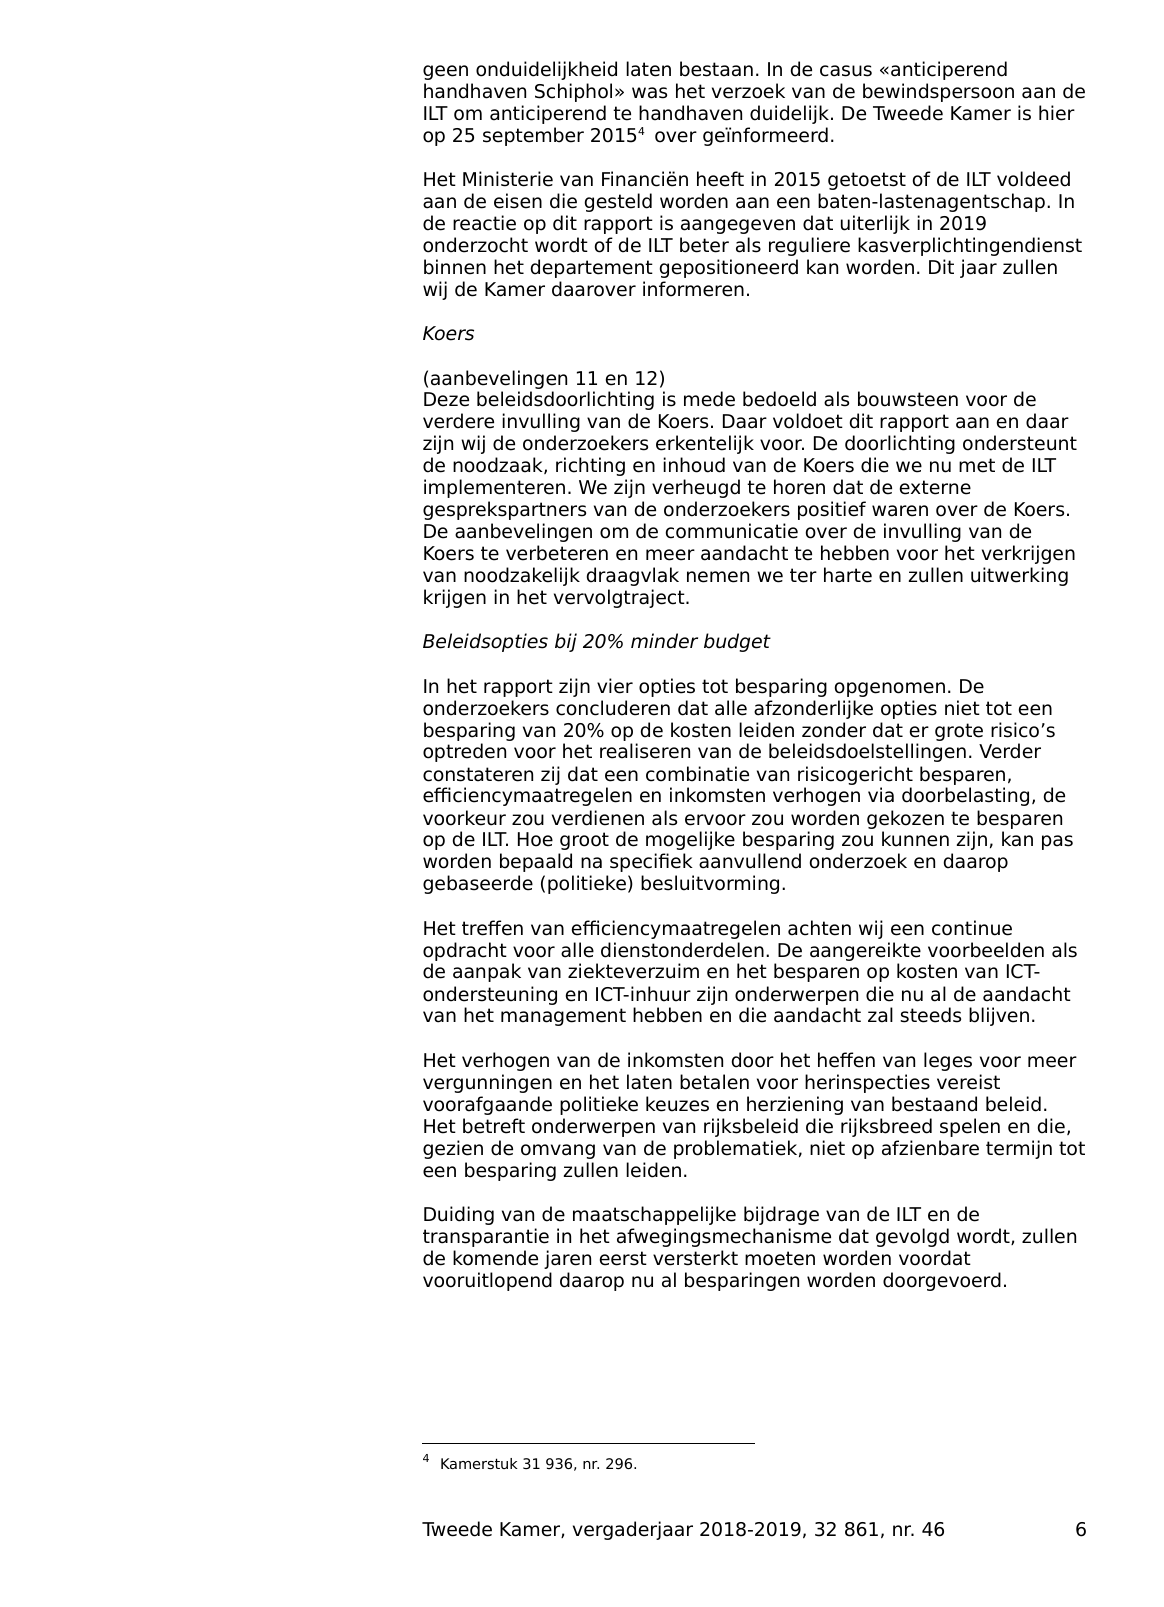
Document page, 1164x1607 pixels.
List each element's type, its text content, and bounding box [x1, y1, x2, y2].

subtitle Koers [422, 323, 1087, 345]
text Het verhogen van de inkomsten door het heffen van leges voor meer vergunningen en het laten betalen voor herinspecties vereist voorafgaande politieke keuzes en herziening van bestaand beleid. Het betreft onderwerpen van rijksbeleid die rijksbreed spelen en die, gezien de omvang van de problematiek, niet op afzienbare termijn tot een besparing zullen leiden. [422, 1049, 1087, 1181]
subtitle Beleidsopties bij 20% minder budget [422, 631, 1087, 653]
text Deze beleidsdoorlichting is mede bedoeld als bouwsteen voor de verdere invulling van de Koers. Daar voldoet dit rapport aan en daar zijn wij de onderzoekers erkentelijk voor. De doorlichting ondersteunt de noodzaak, richting en inhoud van de Koers die we nu met de ILT implementeren. We zijn verheugd te horen dat de externe gesprekspartners van de onderzoekers positief waren over de Koers. De aanbevelingen om de communicatie over de invulling van de Koers te verbeteren en meer aandacht te hebben voor het verkrijgen van noodzakelijk draagvlak nemen we ter harte en zullen uitwerking krijgen in het vervolgtraject. [422, 389, 1087, 609]
text (aanbevelingen 11 en 12) [422, 367, 1087, 389]
text Het treffen van efficiencymaatregelen achten wij een continue opdracht voor alle dienstonderdelen. De aangereikte voorbeelden als de aanpak van ziekteverzuim en het besparen op kosten van ICT-ondersteuning en ICT-inhuur zijn onderwerpen die nu al de aandacht van het management hebben en die aandacht zal steeds blijven. [422, 917, 1087, 1027]
text Duiding van de maatschappelijke bijdrage van de ILT en de transparantie in het afwegingsmechanisme dat gevolgd wordt, zullen de komende jaren eerst versterkt moeten worden voordat vooruitlopend daarop nu al besparingen worden doorgevoerd. [422, 1204, 1087, 1292]
text geen onduidelijkheid laten bestaan. In de casus «anticiperend handhaven Schiphol» was het verzoek van de bewindspersoon aan de ILT om anticiperend te handhaven duidelijk. De Tweede Kamer is hier op 25 september 2015 over geïnformeerd. [422, 59, 1087, 147]
text Het Ministerie van Financiën heeft in 2015 getoetst of de ILT voldeed aan de eisen die gesteld worden aan een baten-lastenagentschap. In de reactie op dit rapport is aangegeven dat uiterlijk in 2019 onderzocht wordt of de ILT beter als reguliere kasverplichtingendienst binnen het departement gepositioneerd kan worden. Dit jaar zullen wij de Kamer daarover informeren. [422, 169, 1087, 301]
text In het rapport zijn vier opties tot besparing opgenomen. De onderzoekers concluderen dat alle afzonderlijke opties niet tot een besparing van 20% op de kosten leiden zonder dat er grote risico’s optreden voor het realiseren van de beleidsdoelstellingen. Verder constateren zij dat een combinatie van risicogericht besparen, efficiencymaatregelen en inkomsten verhogen via doorbelasting, de voorkeur zou verdienen als ervoor zou worden gekozen te besparen op de ILT. Hoe groot de mogelijke besparing zou kunnen zijn, kan pas worden bepaald na specifiek aanvullend onderzoek en daarop gebaseerde (politieke) besluitvorming. [422, 676, 1087, 895]
text Kamerstuk 31 936, nr. 296. [422, 1452, 1087, 1474]
